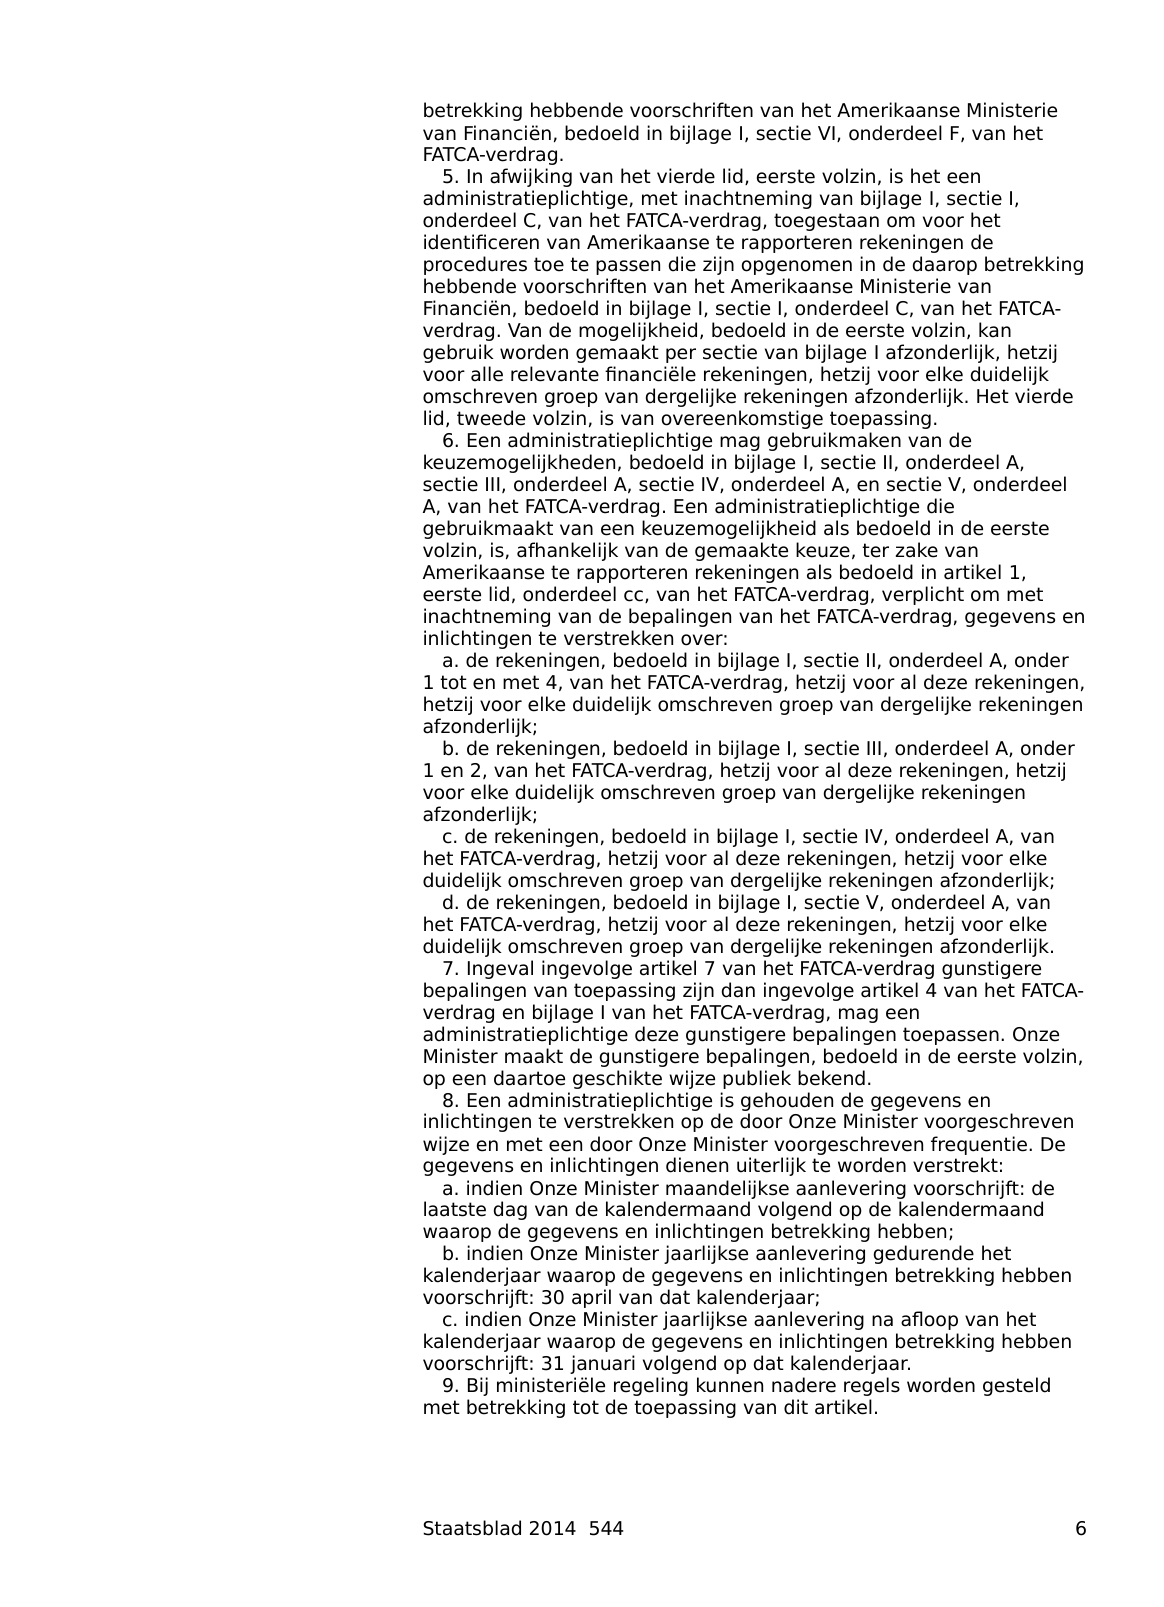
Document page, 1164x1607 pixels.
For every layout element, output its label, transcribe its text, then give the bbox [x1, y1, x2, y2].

text 9. Bij ministeriële regeling kunnen nadere regels worden gesteld met betrekking tot de toepassing van dit artikel. [422, 1375, 1087, 1419]
text 5. In afwijking van het vierde lid, eerste volzin, is het een administratieplichtige, met inachtneming van bijlage I, sectie I, onderdeel C, van het FATCA-verdrag, toegestaan om voor het identificeren van Amerikaanse te rapporteren rekeningen de procedures toe te passen die zijn opgenomen in de daarop betrekking hebbende voorschriften van het Amerikaanse Ministerie van Financiën, bedoeld in bijlage I, sectie I, onderdeel C, van het FATCA-verdrag. Van de mogelijkheid, bedoeld in de eerste volzin, kan gebruik worden gemaakt per sectie van bijlage I afzonderlijk, hetzij voor alle relevante financiële rekeningen, hetzij voor elke duidelijk omschreven groep van dergelijke rekeningen afzonderlijk. Het vierde lid, tweede volzin, is van overeenkomstige toepassing. [422, 166, 1087, 430]
text 8. Een administratieplichtige is gehouden de gegevens en inlichtingen te verstrekken op de door Onze Minister voorgeschreven wijze en met een door Onze Minister voorgeschreven frequentie. De gegevens en inlichtingen dienen uiterlijk te worden verstrekt: [422, 1089, 1087, 1177]
text a. de rekeningen, bedoeld in bijlage I, sectie II, onderdeel A, onder 1 tot en met 4, van het FATCA-verdrag, hetzij voor al deze rekeningen, hetzij voor elke duidelijk omschreven groep van dergelijke rekeningen afzonderlijk; [422, 650, 1087, 738]
text 7. Ingeval ingevolge artikel 7 van het FATCA-verdrag gunstigere bepalingen van toepassing zijn dan ingevolge artikel 4 van het FATCA-verdrag en bijlage I van het FATCA-verdrag, mag een administratieplichtige deze gunstigere bepalingen toepassen. Onze Minister maakt de gunstigere bepalingen, bedoeld in de eerste volzin, op een daartoe geschikte wijze publiek bekend. [422, 958, 1087, 1089]
text d. de rekeningen, bedoeld in bijlage I, sectie V, onderdeel A, van het FATCA-verdrag, hetzij voor al deze rekeningen, hetzij voor elke duidelijk omschreven groep van dergelijke rekeningen afzonderlijk. [422, 892, 1087, 958]
text betrekking hebbende voorschriften van het Amerikaanse Ministerie van Financiën, bedoeld in bijlage I, sectie VI, onderdeel F, van het FATCA-verdrag. [422, 100, 1087, 166]
text c. indien Onze Minister jaarlijkse aanlevering na afloop van het kalenderjaar waarop de gegevens en inlichtingen betrekking hebben voorschrijft: 31 januari volgend op dat kalenderjaar. [422, 1309, 1087, 1375]
text a. indien Onze Minister maandelijkse aanlevering voorschrijft: de laatste dag van de kalendermaand volgend op de kalendermaand waarop de gegevens en inlichtingen betrekking hebben; [422, 1177, 1087, 1243]
text b. indien Onze Minister jaarlijkse aanlevering gedurende het kalenderjaar waarop de gegevens en inlichtingen betrekking hebben voorschrijft: 30 april van dat kalenderjaar; [422, 1243, 1087, 1309]
text c. de rekeningen, bedoeld in bijlage I, sectie IV, onderdeel A, van het FATCA-verdrag, hetzij voor al deze rekeningen, hetzij voor elke duidelijk omschreven groep van dergelijke rekeningen afzonderlijk; [422, 826, 1087, 892]
text 6. Een administratieplichtige mag gebruikmaken van de keuzemogelijkheden, bedoeld in bijlage I, sectie II, onderdeel A, sectie III, onderdeel A, sectie IV, onderdeel A, en sectie V, onderdeel A, van het FATCA-verdrag. Een administratieplichtige die gebruikmaakt van een keuzemogelijkheid als bedoeld in de eerste volzin, is, afhankelijk van de gemaakte keuze, ter zake van Amerikaanse te rapporteren rekeningen als bedoeld in artikel 1, eerste lid, onderdeel cc, van het FATCA-verdrag, verplicht om met inachtneming van de bepalingen van het FATCA-verdrag, gegevens en inlichtingen te verstrekken over: [422, 430, 1087, 650]
text b. de rekeningen, bedoeld in bijlage I, sectie III, onderdeel A, onder 1 en 2, van het FATCA-verdrag, hetzij voor al deze rekeningen, hetzij voor elke duidelijk omschreven groep van dergelijke rekeningen afzonderlijk; [422, 738, 1087, 826]
